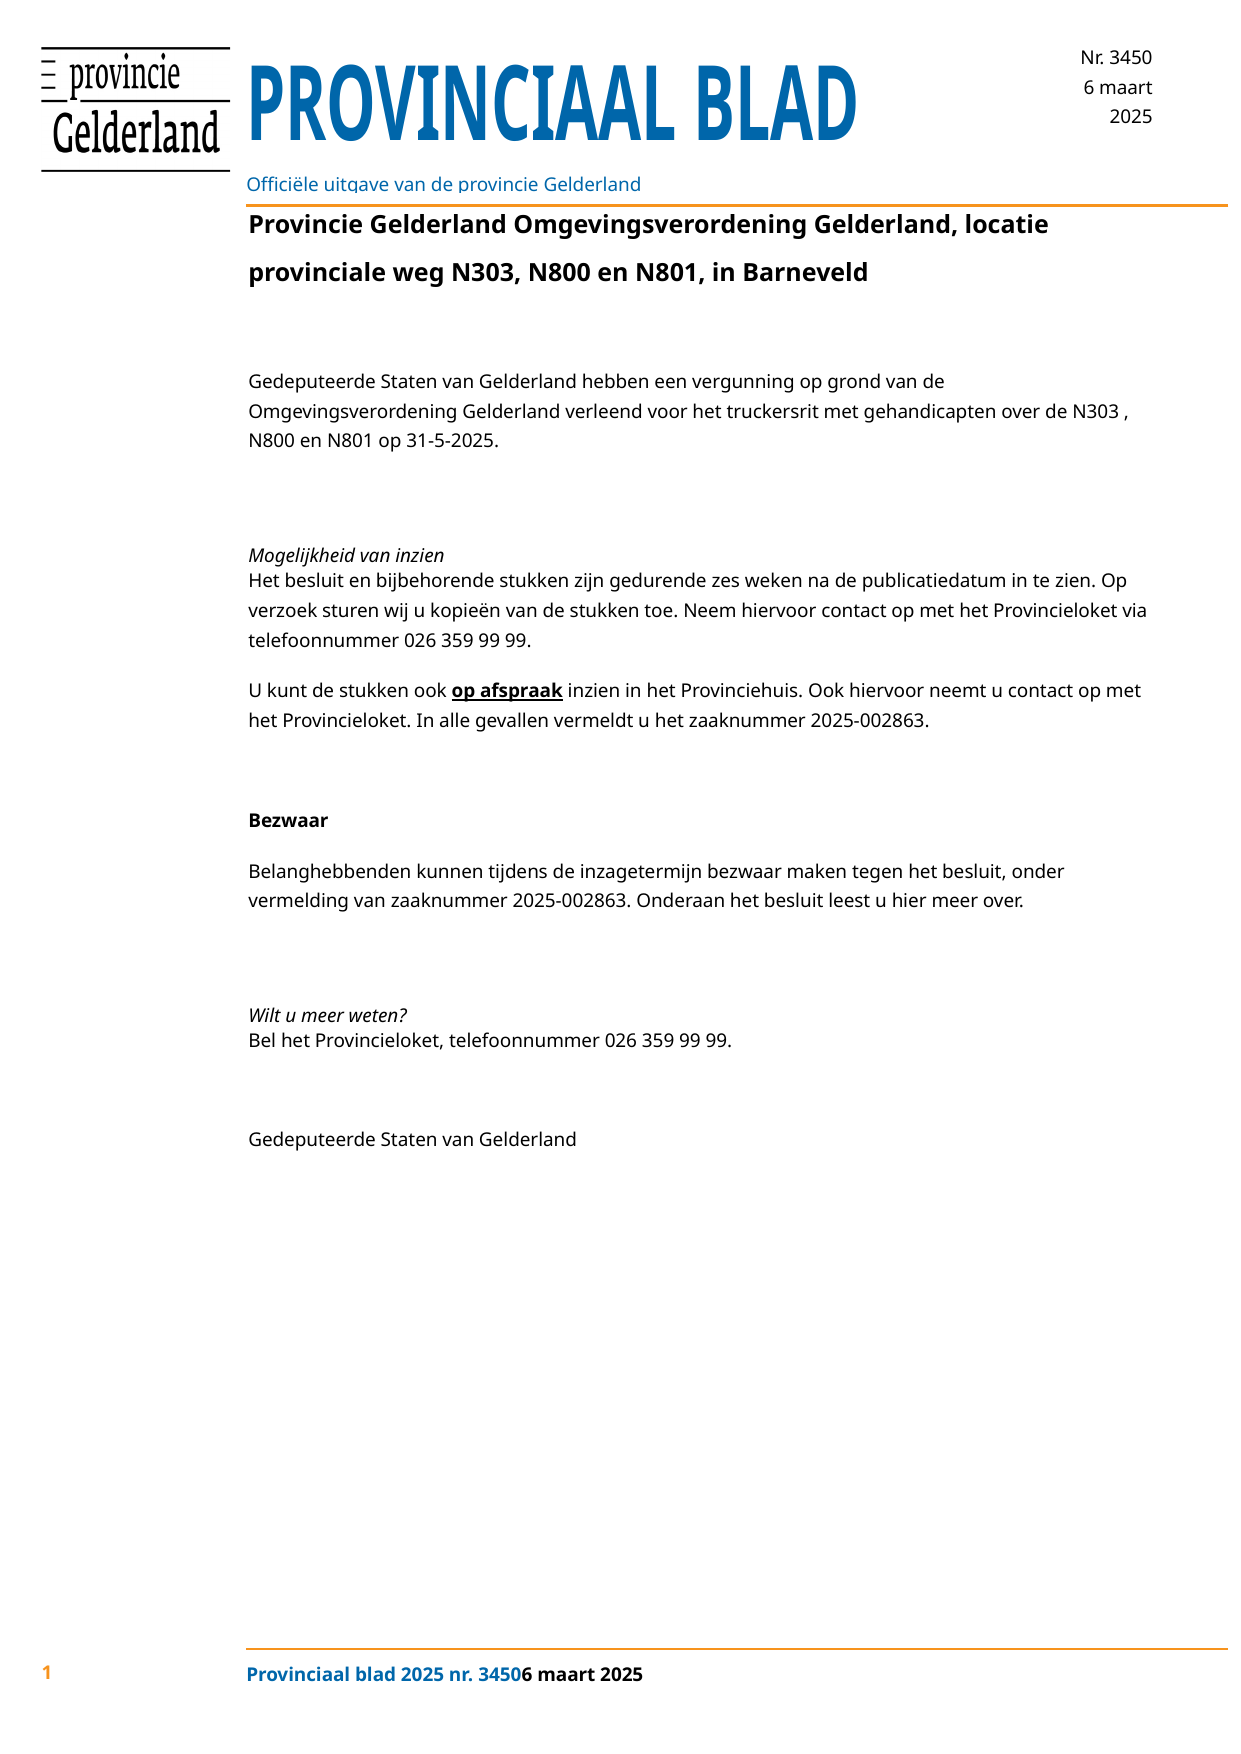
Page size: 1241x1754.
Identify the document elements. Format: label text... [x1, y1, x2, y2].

text Bezwaar [248, 808, 1152, 833]
text Wilt u meer weten? [248, 1002, 1152, 1028]
text Mogelijkheid van inzien [248, 542, 1152, 568]
picture [41, 47, 231, 172]
text Gedeputeerde Staten van Gelderland hebben een vergunning op grond van de Omgevingsverordening Gelderland verleend voor het truckersrit met gehandicapten over de N303 , N800 en N801 op 31-5-2025. [248, 368, 1152, 453]
text Belanghebbenden kunnen tijdens de inzagetermijn bezwaar maken tegen het besluit, onder vermelding van zaaknummer 2025-002863. Onderaan het besluit leest u hier meer over. [248, 858, 1152, 913]
text Bel het Provincieloket, telefoonnummer 026 359 99 99. [248, 1028, 1152, 1053]
text Het besluit en bijbehorende stukken zijn gedurende zes weken na de publicatiedatum in te zien. Op verzoek sturen wij u kopieën van de stukken toe. Neem hiervoor contact op met het Provincieloket via telefoonnummer 026 359 99 99. [248, 568, 1152, 652]
text Provincie Gelderland Omgevingsverordening Gelderland, locatie provinciale weg N303, N800 en N801, in Barneveld [248, 207, 1152, 288]
text Gedeputeerde Staten van Gelderland [248, 1126, 1152, 1152]
text U kunt de stukken ook op afspraak inzien in het Provinciehuis. Ook hiervoor neemt u contact op met het Provincieloket. In alle gevallen vermeldt u het zaaknummer 2025-002863. [248, 677, 1152, 732]
